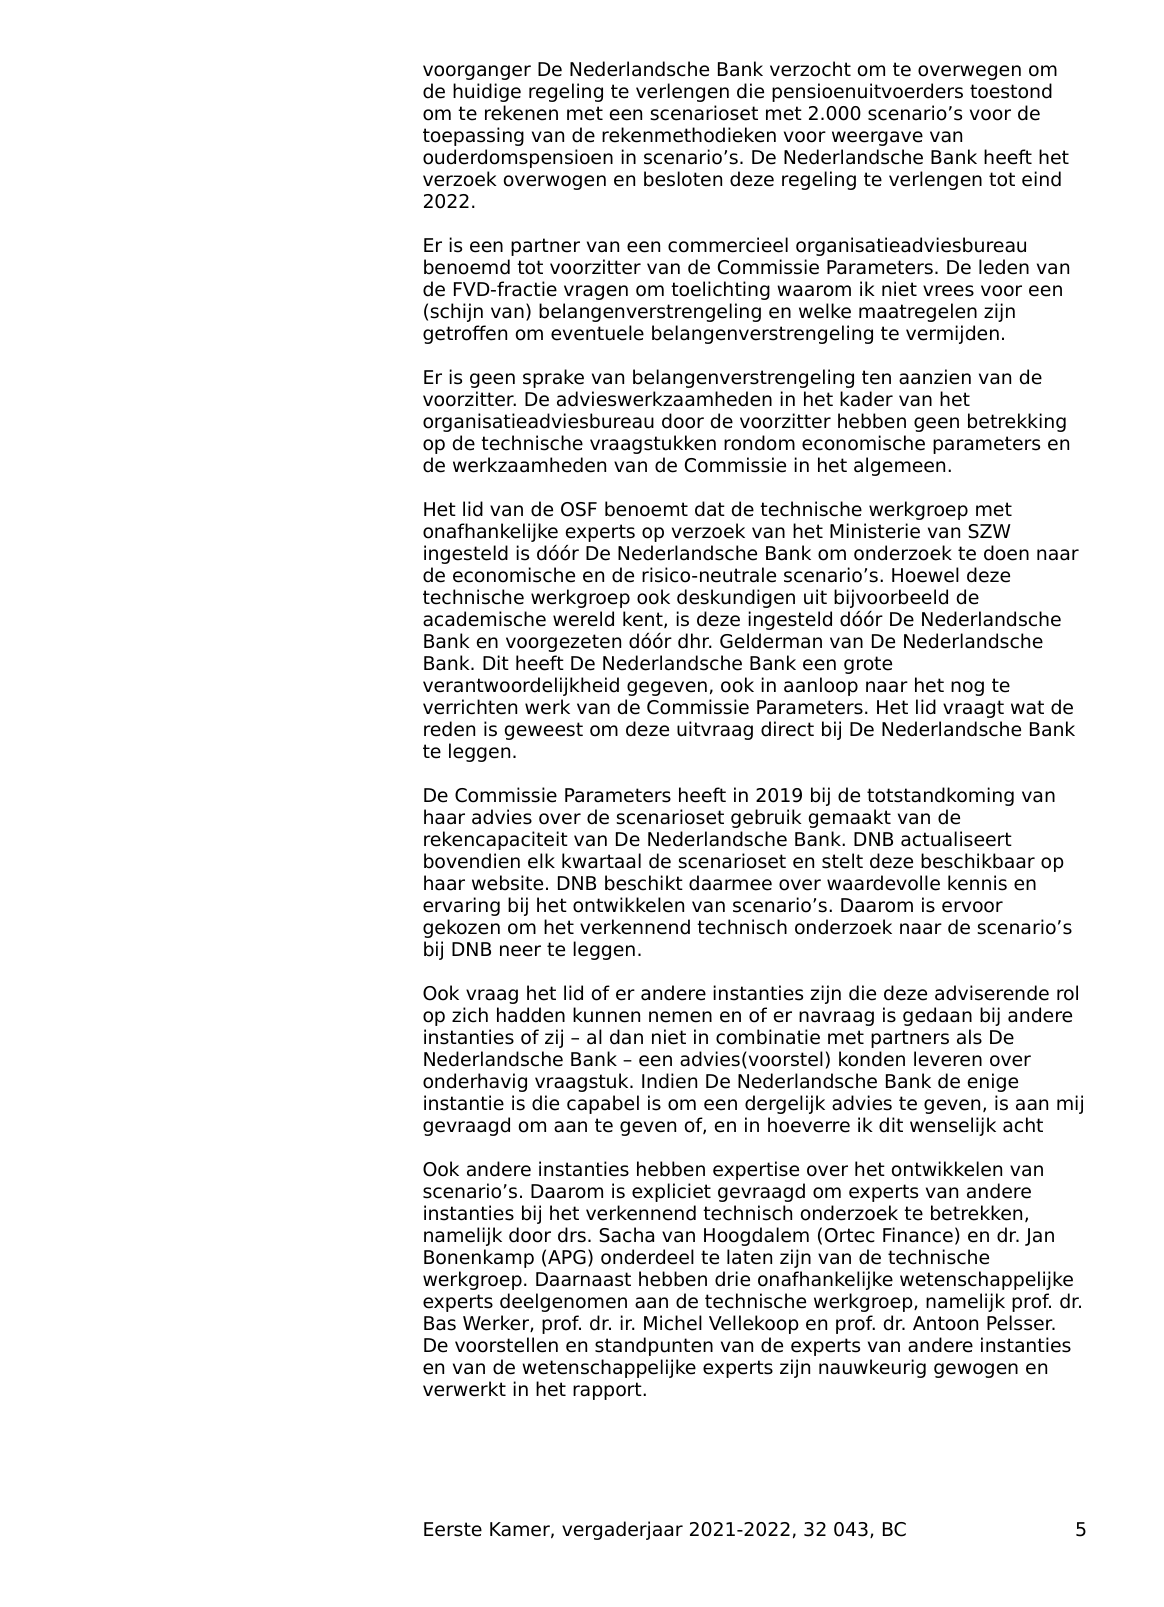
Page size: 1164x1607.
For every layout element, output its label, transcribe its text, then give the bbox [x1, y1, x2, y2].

text voorganger De Nederlandsche Bank verzocht om te overwegen om de huidige regeling te verlengen die pensioenuitvoerders toestond om te rekenen met een scenarioset met 2.000 scenario’s voor de toepassing van de rekenmethodieken voor weergave van ouderdomspensioen in scenario’s. De Nederlandsche Bank heeft het verzoek overwogen en besloten deze regeling te verlengen tot eind 2022. [422, 59, 1087, 213]
text Ook andere instanties hebben expertise over het ontwikkelen van scenario’s. Daarom is expliciet gevraagd om experts van andere instanties bij het verkennend technisch onderzoek te betrekken, namelijk door drs. Sacha van Hoogdalem (Ortec Finance) en dr. Jan Bonenkamp (APG) onderdeel te laten zijn van de technische werkgroep. Daarnaast hebben drie onafhankelijke wetenschappelijke experts deelgenomen aan de technische werkgroep, namelijk prof. dr. Bas Werker, prof. dr. ir. Michel Vellekoop en prof. dr. Antoon Pelsser. De voorstellen en standpunten van de experts van andere instanties en van de wetenschappelijke experts zijn nauwkeurig gewogen en verwerkt in het rapport. [422, 1159, 1087, 1401]
text De Commissie Parameters heeft in 2019 bij de totstandkoming van haar advies over de scenarioset gebruik gemaakt van de rekencapaciteit van De Nederlandsche Bank. DNB actualiseert bovendien elk kwartaal de scenarioset en stelt deze beschikbaar op haar website. DNB beschikt daarmee over waardevolle kennis en ervaring bij het ontwikkelen van scenario’s. Daarom is ervoor gekozen om het verkennend technisch onderzoek naar de scenario’s bij DNB neer te leggen. [422, 785, 1087, 961]
text Het lid van de OSF benoemt dat de technische werkgroep met onafhankelijke experts op verzoek van het Ministerie van SZW ingesteld is dóór De Nederlandsche Bank om onderzoek te doen naar de economische en de risico-neutrale scenario’s. Hoewel deze technische werkgroep ook deskundigen uit bijvoorbeeld de academische wereld kent, is deze ingesteld dóór De Nederlandsche Bank en voorgezeten dóór dhr. Gelderman van De Nederlandsche Bank. Dit heeft De Nederlandsche Bank een grote verantwoordelijkheid gegeven, ook in aanloop naar het nog te verrichten werk van de Commissie Parameters. Het lid vraagt wat de reden is geweest om deze uitvraag direct bij De Nederlandsche Bank te leggen. [422, 499, 1087, 763]
text Er is geen sprake van belangenverstrengeling ten aanzien van de voorzitter. De advieswerkzaamheden in het kader van het organisatieadviesbureau door de voorzitter hebben geen betrekking op de technische vraagstukken rondom economische parameters en de werkzaamheden van de Commissie in het algemeen. [422, 367, 1087, 477]
text Ook vraag het lid of er andere instanties zijn die deze adviserende rol op zich hadden kunnen nemen en of er navraag is gedaan bij andere instanties of zij – al dan niet in combinatie met partners als De Nederlandsche Bank – een advies(voorstel) konden leveren over onderhavig vraagstuk. Indien De Nederlandsche Bank de enige instantie is die capabel is om een dergelijk advies te geven, is aan mij gevraagd om aan te geven of, en in hoeverre ik dit wenselijk acht [422, 983, 1087, 1137]
text Er is een partner van een commercieel organisatieadviesbureau benoemd tot voorzitter van de Commissie Parameters. De leden van de FVD-fractie vragen om toelichting waarom ik niet vrees voor een (schijn van) belangenverstrengeling en welke maatregelen zijn getroffen om eventuele belangenverstrengeling te vermijden. [422, 235, 1087, 345]
